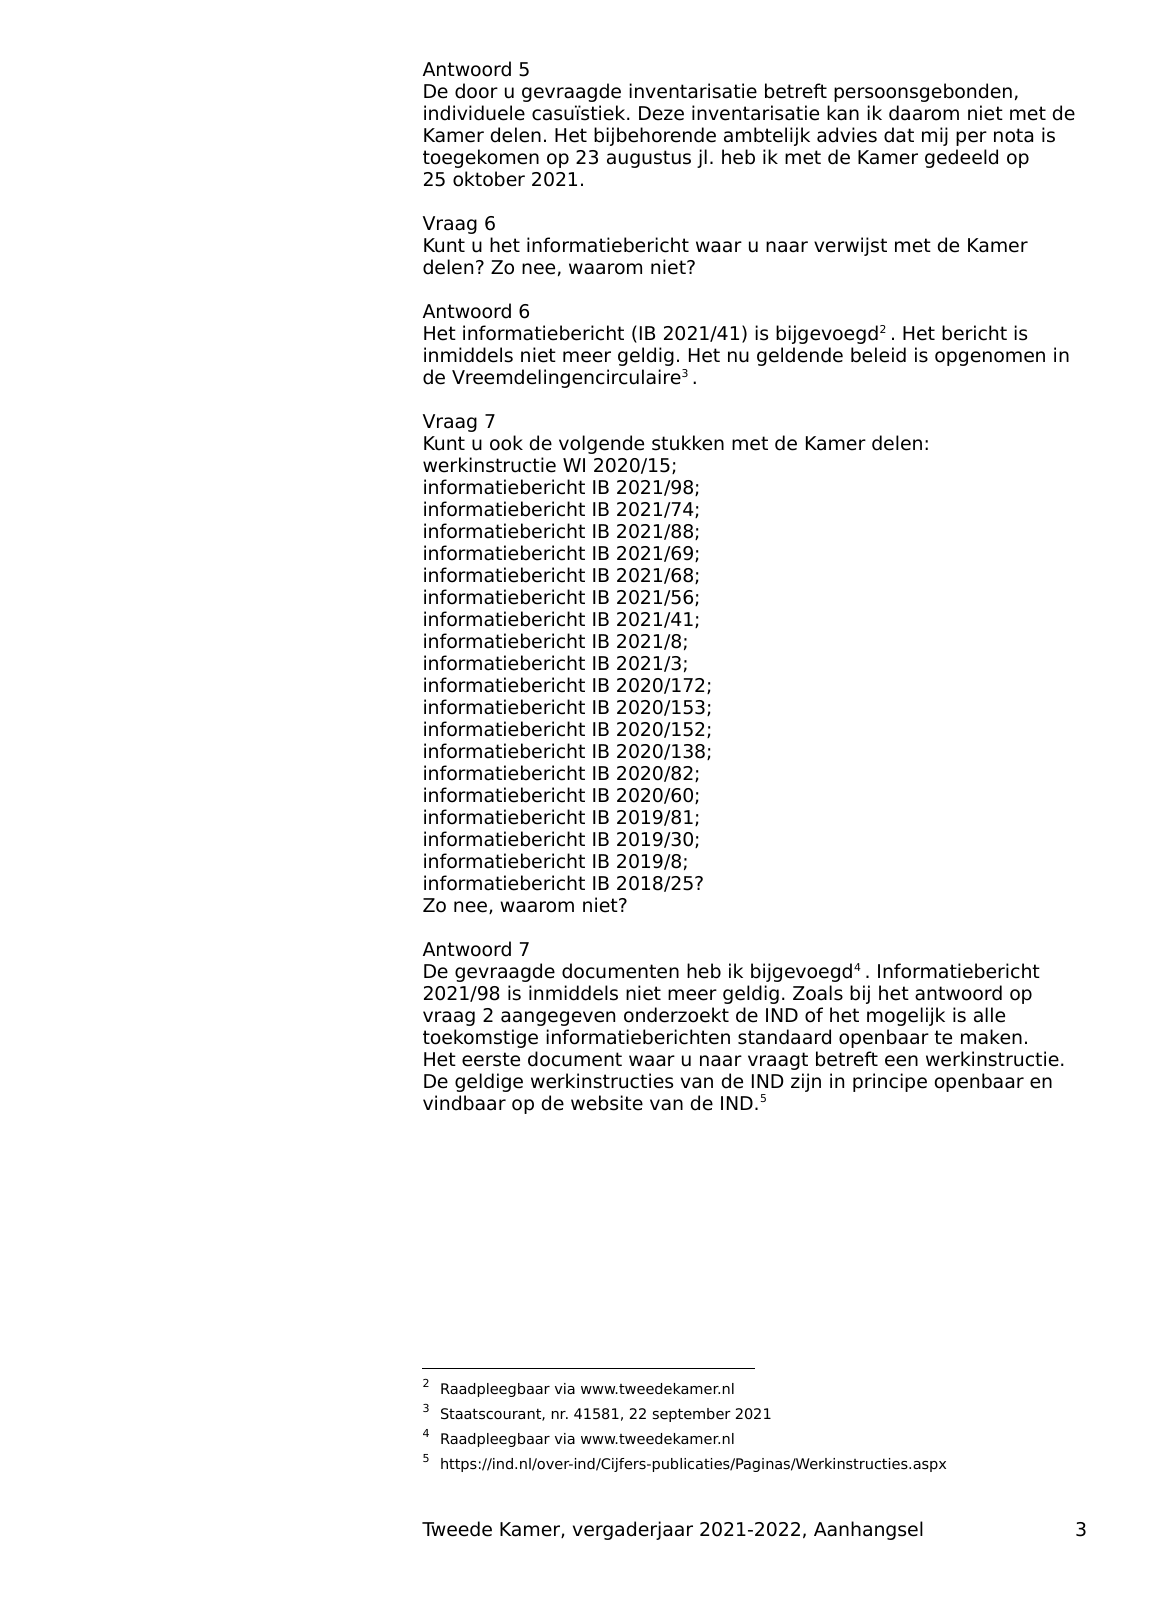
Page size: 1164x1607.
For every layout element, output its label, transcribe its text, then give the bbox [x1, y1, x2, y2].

text informatiebericht IB 2021/88; [422, 521, 1087, 543]
text informatiebericht IB 2018/25? [422, 873, 1087, 895]
text Raadpleegbaar via www.tweedekamer.nl [422, 1377, 1087, 1399]
text informatiebericht IB 2020/153; [422, 697, 1087, 719]
text Het informatiebericht (IB 2021/41) is bijgevoegd. Het bericht is inmiddels niet meer geldig. Het nu geldende beleid is opgenomen in de Vreemdelingencirculaire. [422, 323, 1087, 389]
text informatiebericht IB 2020/82; [422, 763, 1087, 785]
text informatiebericht IB 2020/138; [422, 741, 1087, 763]
text Staatscourant, nr. 41581, 22 september 2021 [422, 1402, 1087, 1424]
text informatiebericht IB 2020/172; [422, 675, 1087, 697]
text informatiebericht IB 2021/41; [422, 609, 1087, 631]
text Vraag 7 [422, 411, 1087, 433]
text Antwoord 7 [422, 939, 1087, 961]
text De door u gevraagde inventarisatie betreft persoonsgebonden, individuele casuïstiek. Deze inventarisatie kan ik daarom niet met de Kamer delen. Het bijbehorende ambtelijk advies dat mij per nota is toegekomen op 23 augustus jl. heb ik met de Kamer gedeeld op 25 oktober 2021. [422, 81, 1087, 191]
text informatiebericht IB 2019/8; [422, 851, 1087, 873]
text https://ind.nl/over-ind/Cijfers-publicaties/Paginas/Werkinstructies.aspx [422, 1452, 1087, 1474]
text De gevraagde documenten heb ik bijgevoegd. Informatiebericht 2021/98 is inmiddels niet meer geldig. Zoals bij het antwoord op vraag 2 aangegeven onderzoekt de IND of het mogelijk is alle toekomstige informatieberichten standaard openbaar te maken. [422, 961, 1087, 1049]
text Kunt u het informatiebericht waar u naar verwijst met de Kamer delen? Zo nee, waarom niet? [422, 235, 1087, 279]
text informatiebericht IB 2021/74; [422, 499, 1087, 521]
text Vraag 6 [422, 213, 1087, 235]
text informatiebericht IB 2021/56; [422, 587, 1087, 609]
text informatiebericht IB 2020/60; [422, 785, 1087, 807]
text informatiebericht IB 2021/98; [422, 477, 1087, 499]
text werkinstructie WI 2020/15; [422, 455, 1087, 477]
text informatiebericht IB 2021/8; [422, 631, 1087, 653]
text informatiebericht IB 2021/69; [422, 543, 1087, 565]
text informatiebericht IB 2020/152; [422, 719, 1087, 741]
text informatiebericht IB 2019/81; [422, 807, 1087, 829]
text Zo nee, waarom niet? [422, 895, 1087, 917]
text Antwoord 5 [422, 59, 1087, 81]
text Raadpleegbaar via www.tweedekamer.nl [422, 1427, 1087, 1449]
text Antwoord 6 [422, 301, 1087, 323]
text informatiebericht IB 2019/30; [422, 829, 1087, 851]
text Het eerste document waar u naar vraagt betreft een werkinstructie. De geldige werkinstructies van de IND zijn in principe openbaar en vindbaar op de website van de IND. [422, 1049, 1087, 1115]
text Kunt u ook de volgende stukken met de Kamer delen: [422, 433, 1087, 455]
text informatiebericht IB 2021/3; [422, 653, 1087, 675]
text informatiebericht IB 2021/68; [422, 565, 1087, 587]
